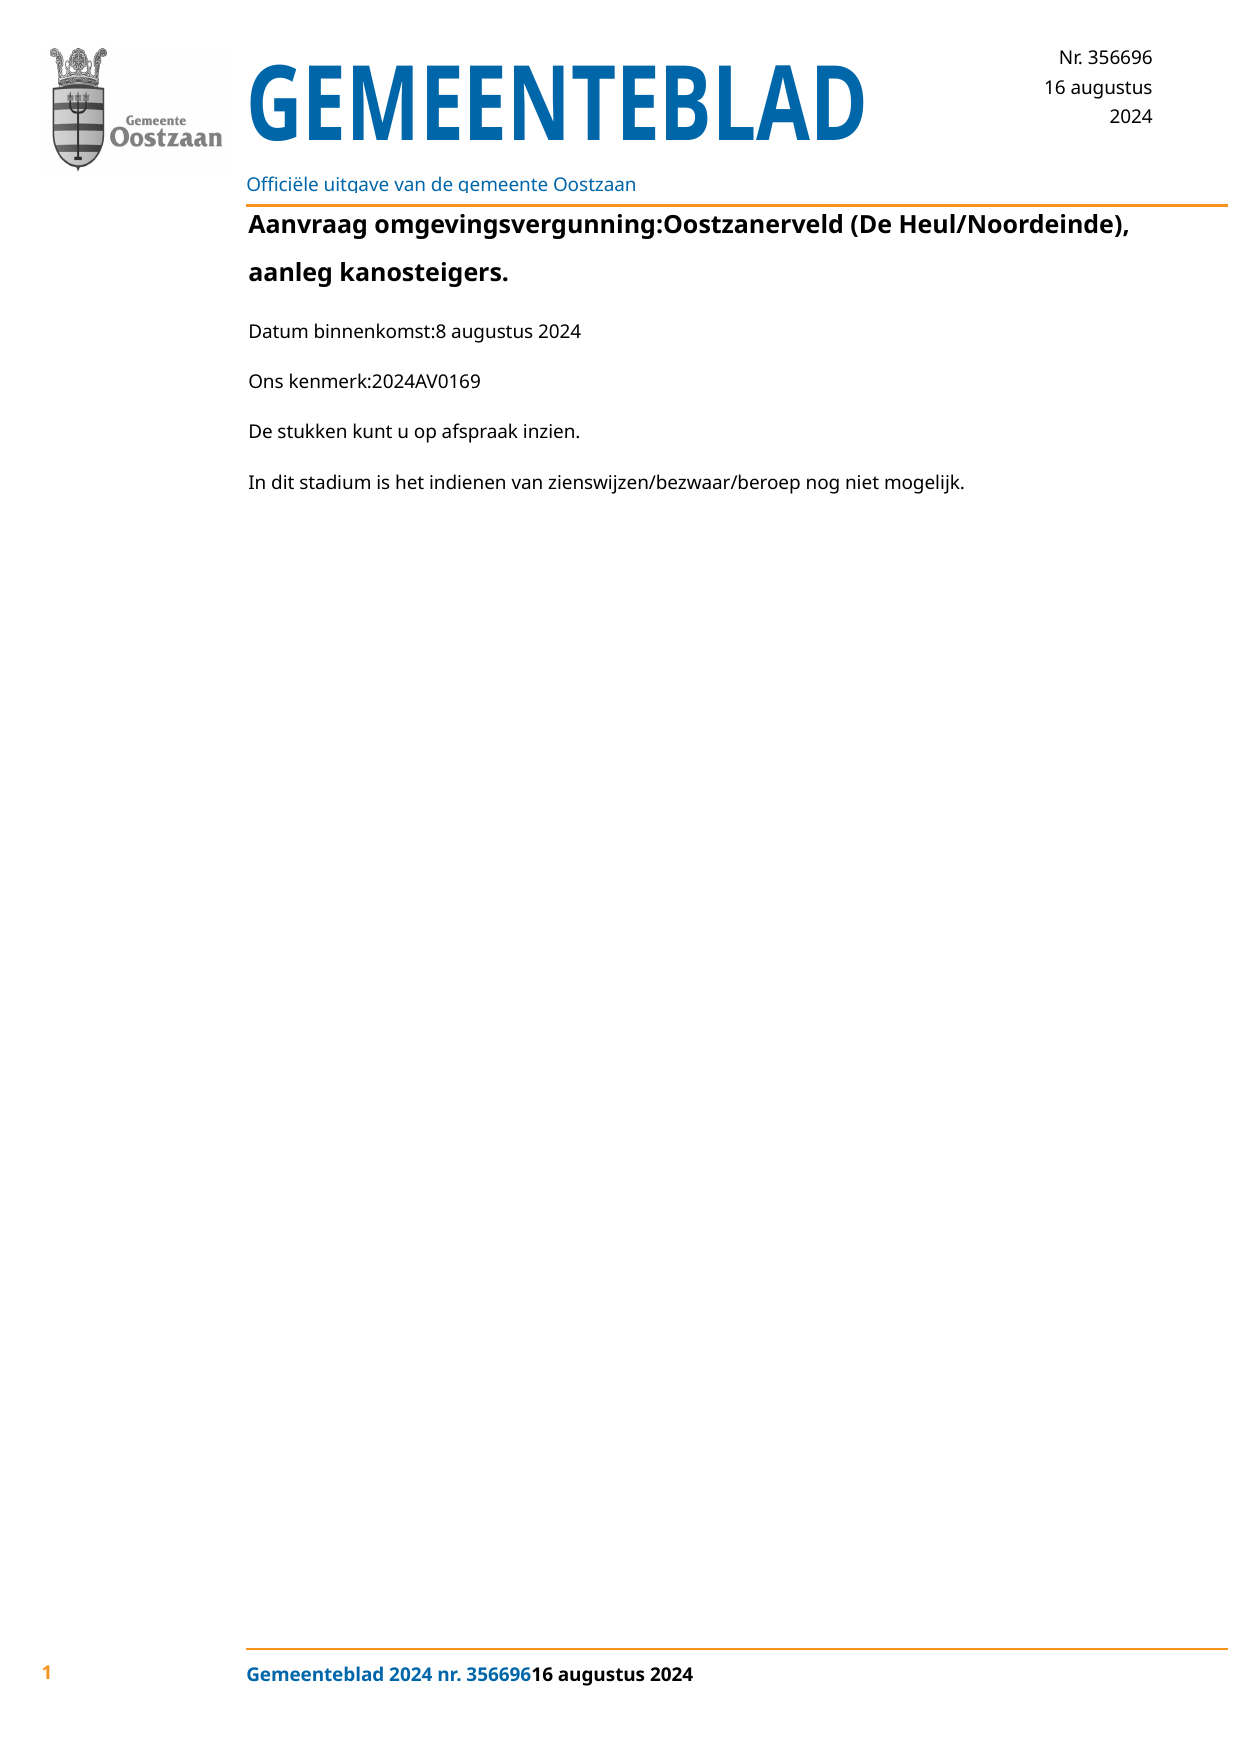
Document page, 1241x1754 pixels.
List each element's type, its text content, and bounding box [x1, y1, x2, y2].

text De stukken kunt u op afspraak inzien. [248, 419, 1152, 444]
text In dit stadium is het indienen van zienswijzen/bezwaar/beroep nog niet mogelijk. [248, 469, 1152, 495]
picture [41, 47, 231, 172]
text Datum binnenkomst:8 augustus 2024 [248, 318, 1152, 344]
text Aanvraag omgevingsvergunning:Oostzanerveld (De Heul/Noordeinde), aanleg kanosteigers. [248, 207, 1152, 288]
text Ons kenmerk:2024AV0169 [248, 368, 1152, 394]
